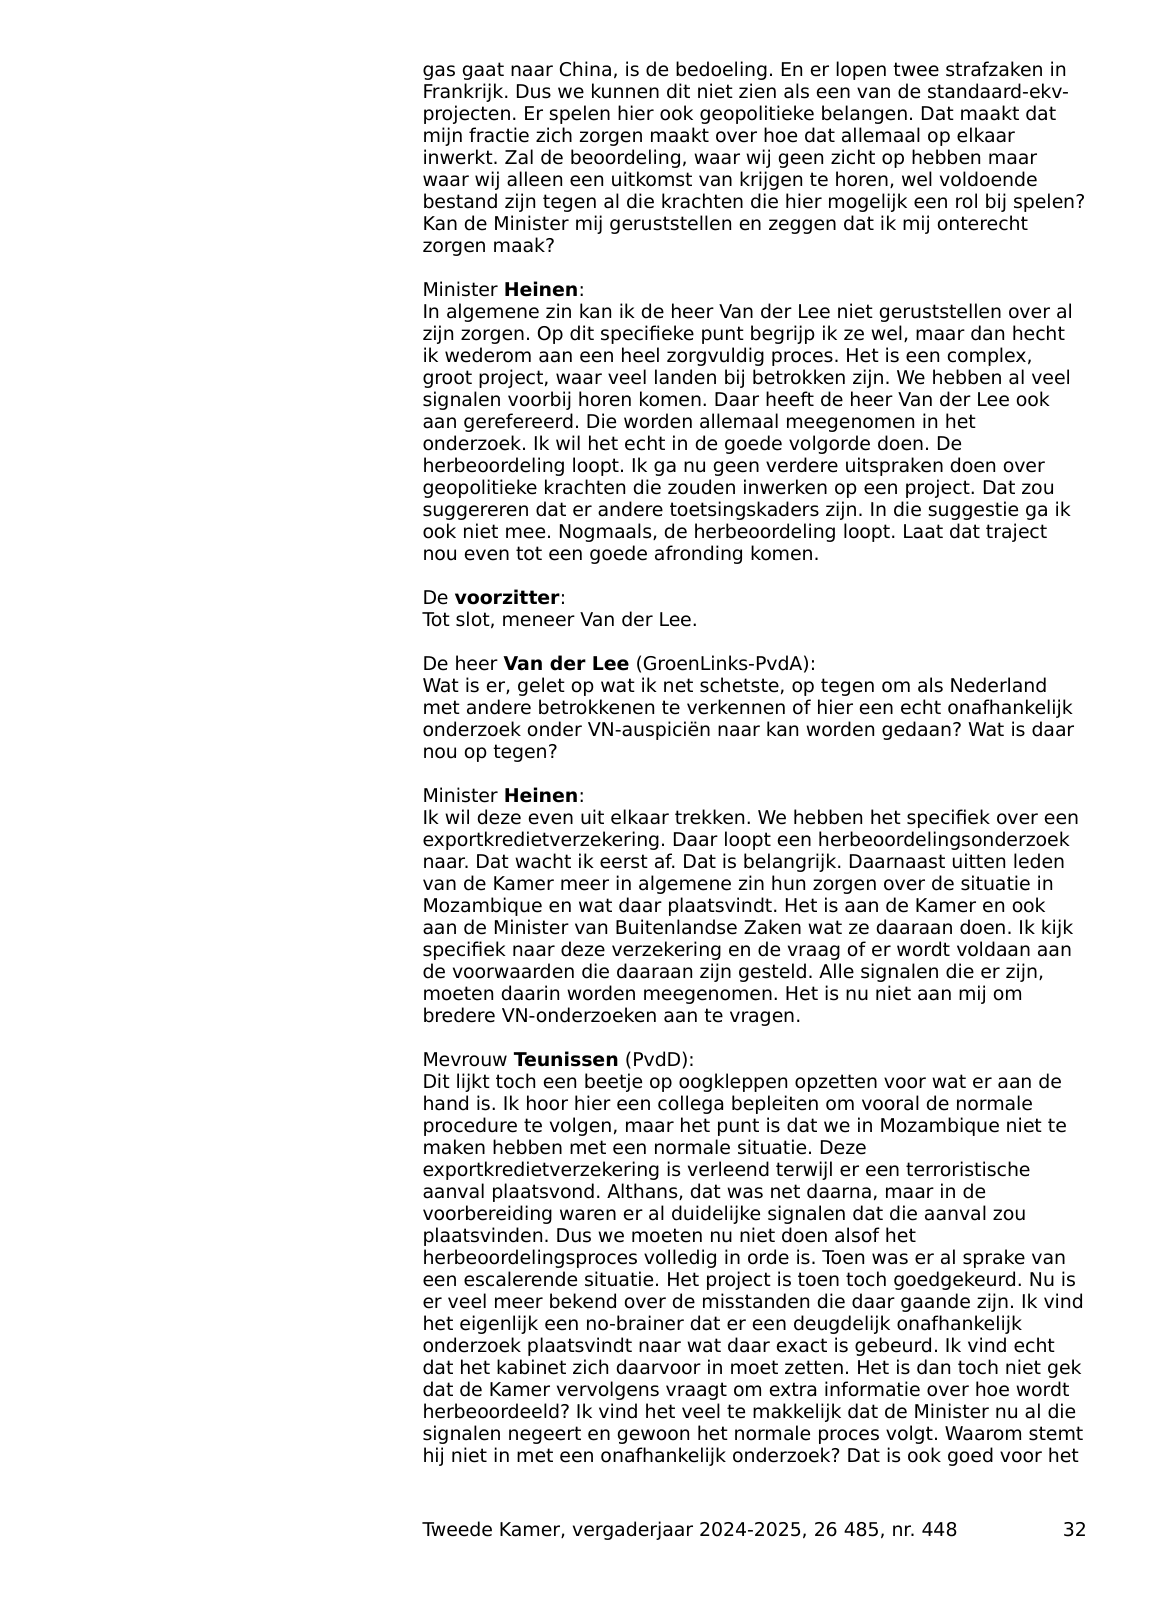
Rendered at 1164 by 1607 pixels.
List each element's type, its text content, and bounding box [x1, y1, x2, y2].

text Minister Heinen: [422, 785, 1087, 807]
text Mevrouw Teunissen (PvdD): [422, 1049, 1087, 1071]
text Ik wil deze even uit elkaar trekken. We hebben het specifiek over een exportkredietverzekering. Daar loopt een herbeoordelingsonderzoek naar. Dat wacht ik eerst af. Dat is belangrijk. Daarnaast uitten leden van de Kamer meer in algemene zin hun zorgen over de situatie in Mozambique en wat daar plaatsvindt. Het is aan de Kamer en ook aan de Minister van Buitenlandse Zaken wat ze daaraan doen. Ik kijk specifiek naar deze verzekering en de vraag of er wordt voldaan aan de voorwaarden die daaraan zijn gesteld. Alle signalen die er zijn, moeten daarin worden meegenomen. Het is nu niet aan mij om bredere VN-onderzoeken aan te vragen. [422, 807, 1087, 1027]
text Minister Heinen: [422, 279, 1087, 301]
text Tot slot, meneer Van der Lee. [422, 609, 1087, 631]
text De heer Van der Lee (GroenLinks-PvdA): [422, 653, 1087, 675]
text gas gaat naar China, is de bedoeling. En er lopen twee strafzaken in Frankrijk. Dus we kunnen dit niet zien als een van de standaard-ekv-projecten. Er spelen hier ook geopolitieke belangen. Dat maakt dat mijn fractie zich zorgen maakt over hoe dat allemaal op elkaar inwerkt. Zal de beoordeling, waar wij geen zicht op hebben maar waar wij alleen een uitkomst van krijgen te horen, wel voldoende bestand zijn tegen al die krachten die hier mogelijk een rol bij spelen? Kan de Minister mij geruststellen en zeggen dat ik mij onterecht zorgen maak? [422, 59, 1087, 257]
text Dit lijkt toch een beetje op oogkleppen opzetten voor wat er aan de hand is. Ik hoor hier een collega bepleiten om vooral de normale procedure te volgen, maar het punt is dat we in Mozambique niet te maken hebben met een normale situatie. Deze exportkredietverzekering is verleend terwijl er een terroristische aanval plaatsvond. Althans, dat was net daarna, maar in de voorbereiding waren er al duidelijke signalen dat die aanval zou plaatsvinden. Dus we moeten nu niet doen alsof het herbeoordelingsproces volledig in orde is. Toen was er al sprake van een escalerende situatie. Het project is toen toch goedgekeurd. Nu is er veel meer bekend over de misstanden die daar gaande zijn. Ik vind het eigenlijk een no-brainer dat er een deugdelijk onafhankelijk onderzoek plaatsvindt naar wat daar exact is gebeurd. Ik vind echt dat het kabinet zich daarvoor in moet zetten. Het is dan toch niet gek dat de Kamer vervolgens vraagt om extra informatie over hoe wordt herbeoordeeld? Ik vind het veel te makkelijk dat de Minister nu al die signalen negeert en gewoon het normale proces volgt. Waarom stemt hij niet in met een onafhankelijk onderzoek? Dat is ook goed voor het [422, 1071, 1087, 1467]
text De voorzitter: [422, 587, 1087, 609]
text In algemene zin kan ik de heer Van der Lee niet geruststellen over al zijn zorgen. Op dit specifieke punt begrijp ik ze wel, maar dan hecht ik wederom aan een heel zorgvuldig proces. Het is een complex, groot project, waar veel landen bij betrokken zijn. We hebben al veel signalen voorbij horen komen. Daar heeft de heer Van der Lee ook aan gerefereerd. Die worden allemaal meegenomen in het onderzoek. Ik wil het echt in de goede volgorde doen. De herbeoordeling loopt. Ik ga nu geen verdere uitspraken doen over geopolitieke krachten die zouden inwerken op een project. Dat zou suggereren dat er andere toetsingskaders zijn. In die suggestie ga ik ook niet mee. Nogmaals, de herbeoordeling loopt. Laat dat traject nou even tot een goede afronding komen. [422, 301, 1087, 565]
text Wat is er, gelet op wat ik net schetste, op tegen om als Nederland met andere betrokkenen te verkennen of hier een echt onafhankelijk onderzoek onder VN-auspiciën naar kan worden gedaan? Wat is daar nou op tegen? [422, 675, 1087, 763]
